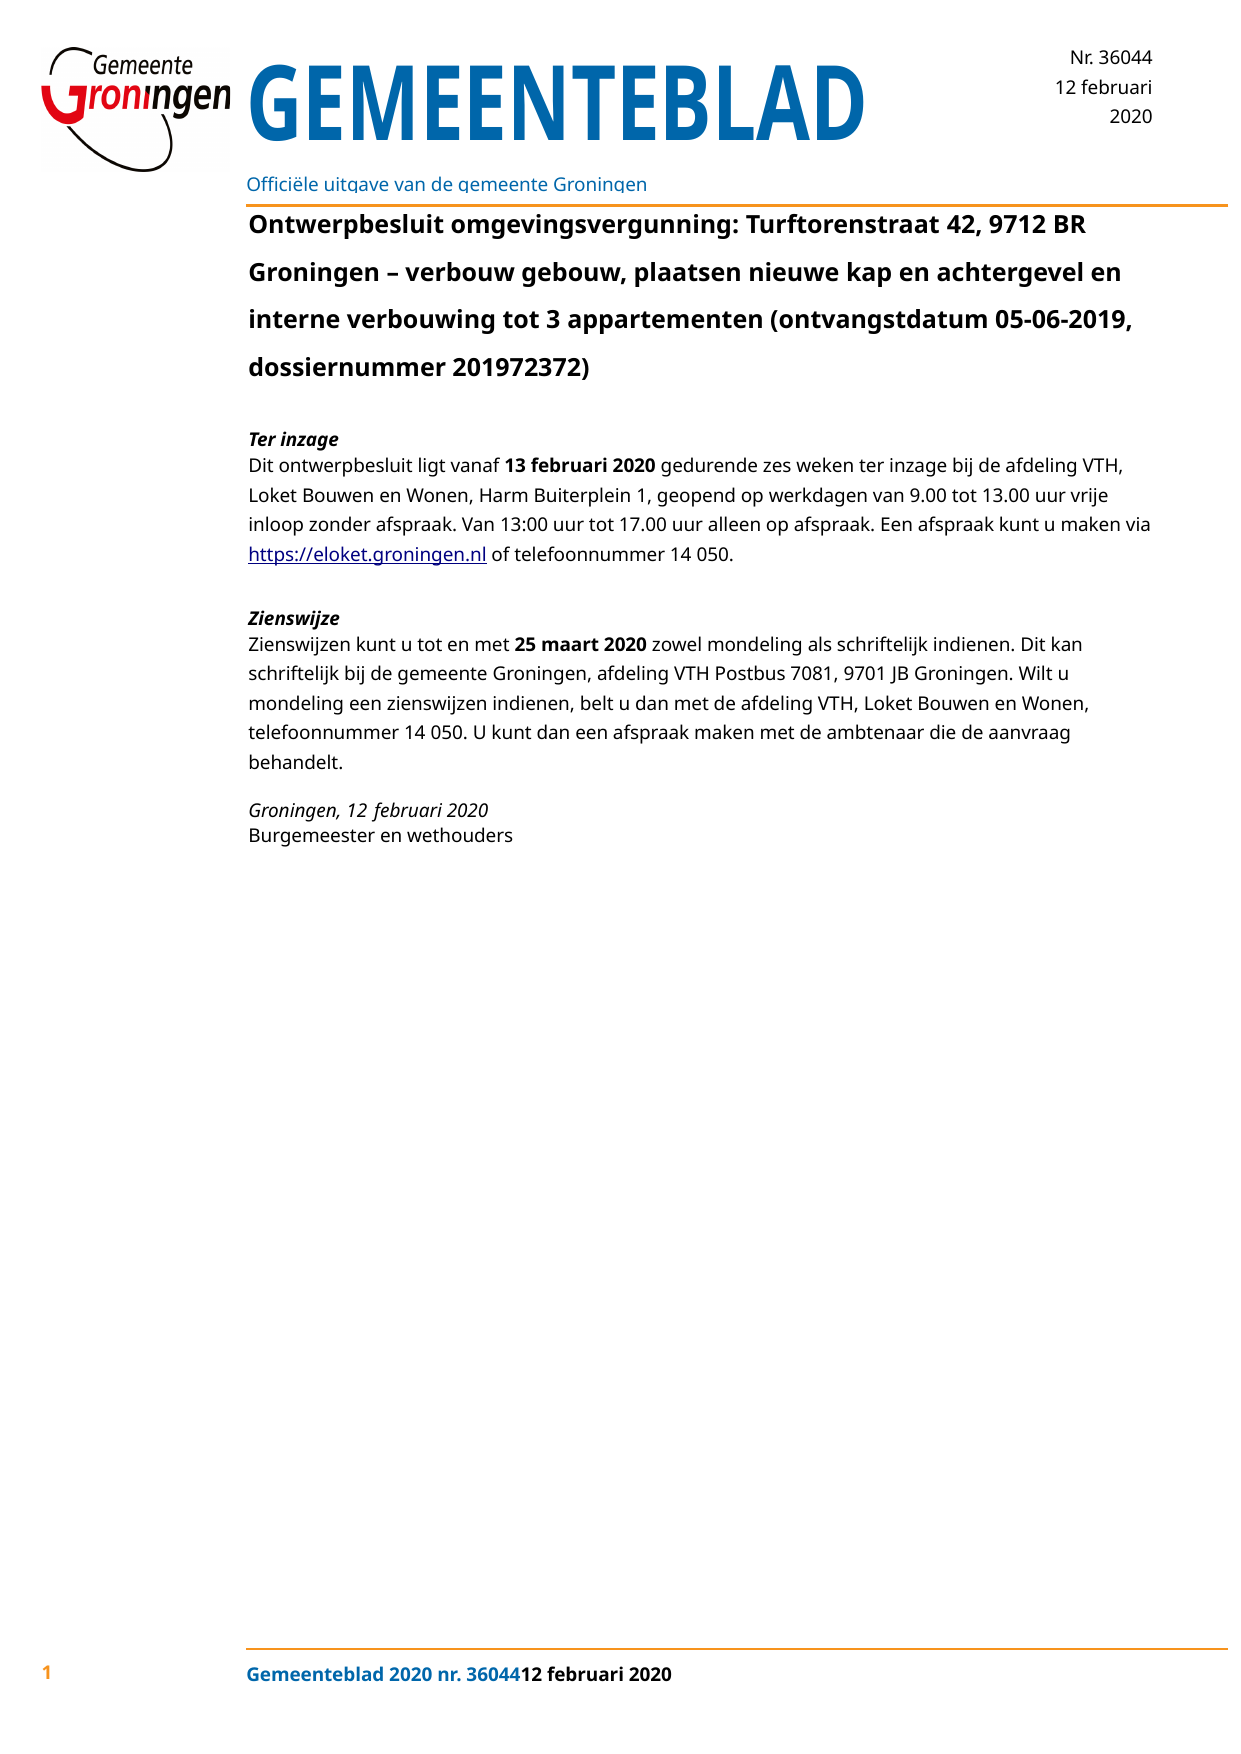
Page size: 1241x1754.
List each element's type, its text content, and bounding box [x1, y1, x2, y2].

text Burgemeester en wethouders [248, 823, 1152, 848]
text Ter inzage [248, 427, 1152, 452]
text Dit ontwerpbesluit ligt vanaf 13 februari 2020 gedurende zes weken ter inzage bij de afdeling VTH, Loket Bouwen en Wonen, Harm Buiterplein 1, geopend op werkdagen van 9.00 tot 13.00 uur vrije inloop zonder afspraak. Van 13:00 uur tot 17.00 uur alleen op afspraak. Een afspraak kunt u maken via https://eloket.groningen.nl of telefoonnummer 14 050. [248, 452, 1152, 567]
picture [41, 47, 231, 172]
text Groningen, 12 februari 2020 [248, 797, 1152, 823]
text Zienswijze [248, 605, 1152, 631]
text Zienswijzen kunt u tot en met 25 maart 2020 zowel mondeling als schriftelijk indienen. Dit kan schriftelijk bij de gemeente Groningen, afdeling VTH Postbus 7081, 9701 JB Groningen. Wilt u mondeling een zienswijzen indienen, belt u dan met de afdeling VTH, Loket Bouwen en Wonen, telefoonnummer 14 050. U kunt dan een afspraak maken met de ambtenaar die de aanvraag behandelt. [248, 631, 1152, 775]
text Ontwerpbesluit omgevingsvergunning: Turftorenstraat 42, 9712 BR Groningen – verbouw gebouw, plaatsen nieuwe kap en achtergevel en interne verbouwing tot 3 appartementen (ontvangstdatum 05-06-2019, dossiernummer 201972372) [248, 207, 1152, 384]
